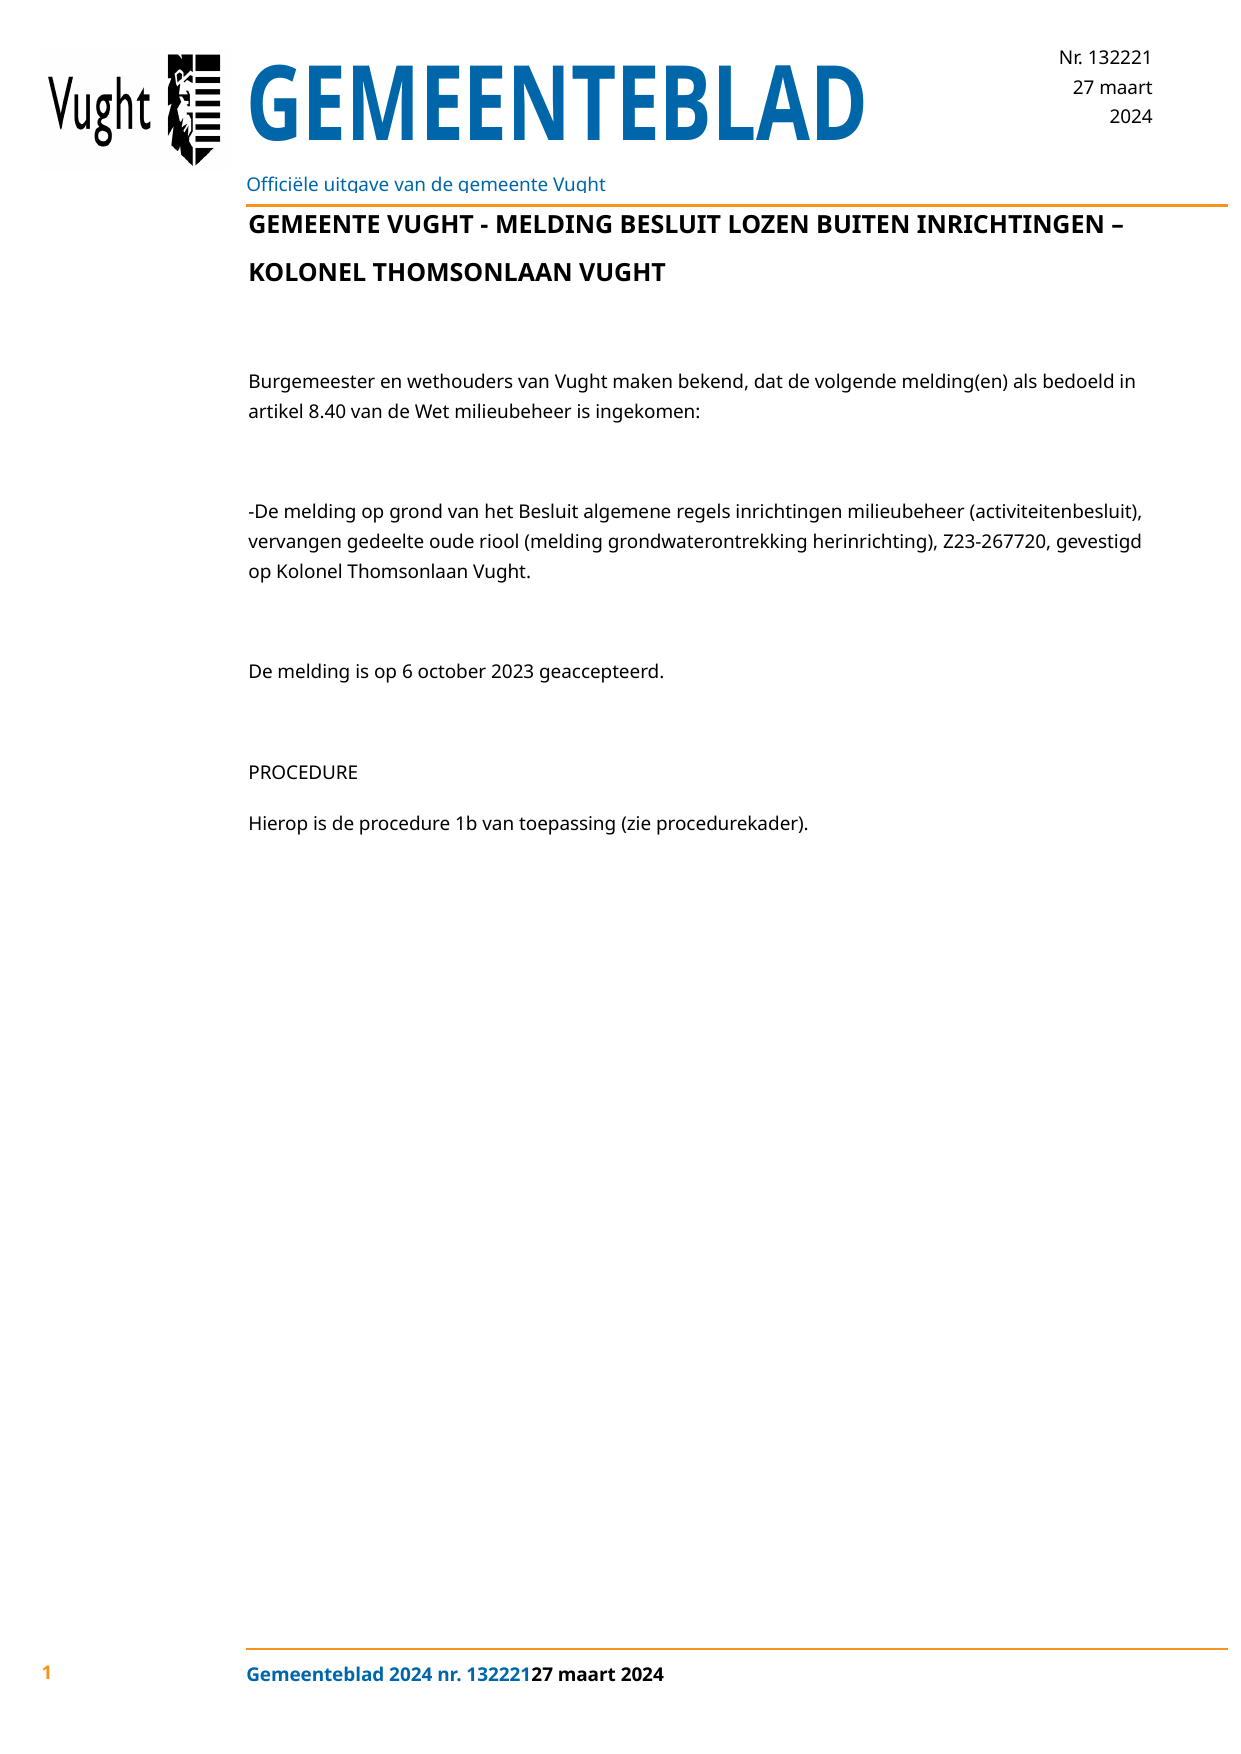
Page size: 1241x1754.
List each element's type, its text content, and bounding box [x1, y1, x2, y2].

text Burgemeester en wethouders van Vught maken bekend, dat de volgende melding(en) als bedoeld in artikel 8.40 van de Wet milieubeheer is ingekomen: [248, 368, 1152, 424]
picture [41, 47, 231, 172]
text De melding is op 6 october 2023 geaccepteerd. [248, 659, 1152, 684]
text GEMEENTE VUGHT - MELDING BESLUIT LOZEN BUITEN INRICHTINGEN – KOLONEL THOMSONLAAN VUGHT [248, 207, 1152, 288]
text PROCEDURE [248, 759, 1152, 785]
text -De melding op grond van het Besluit algemene regels inrichtingen milieubeheer (activiteitenbesluit), vervangen gedeelte oude riool (melding grondwaterontrekking herinrichting), Z23-267720, gevestigd op Kolonel Thomsonlaan Vught. [248, 499, 1152, 584]
text Hierop is de procedure 1b van toepassing (zie procedurekader). [248, 810, 1152, 836]
